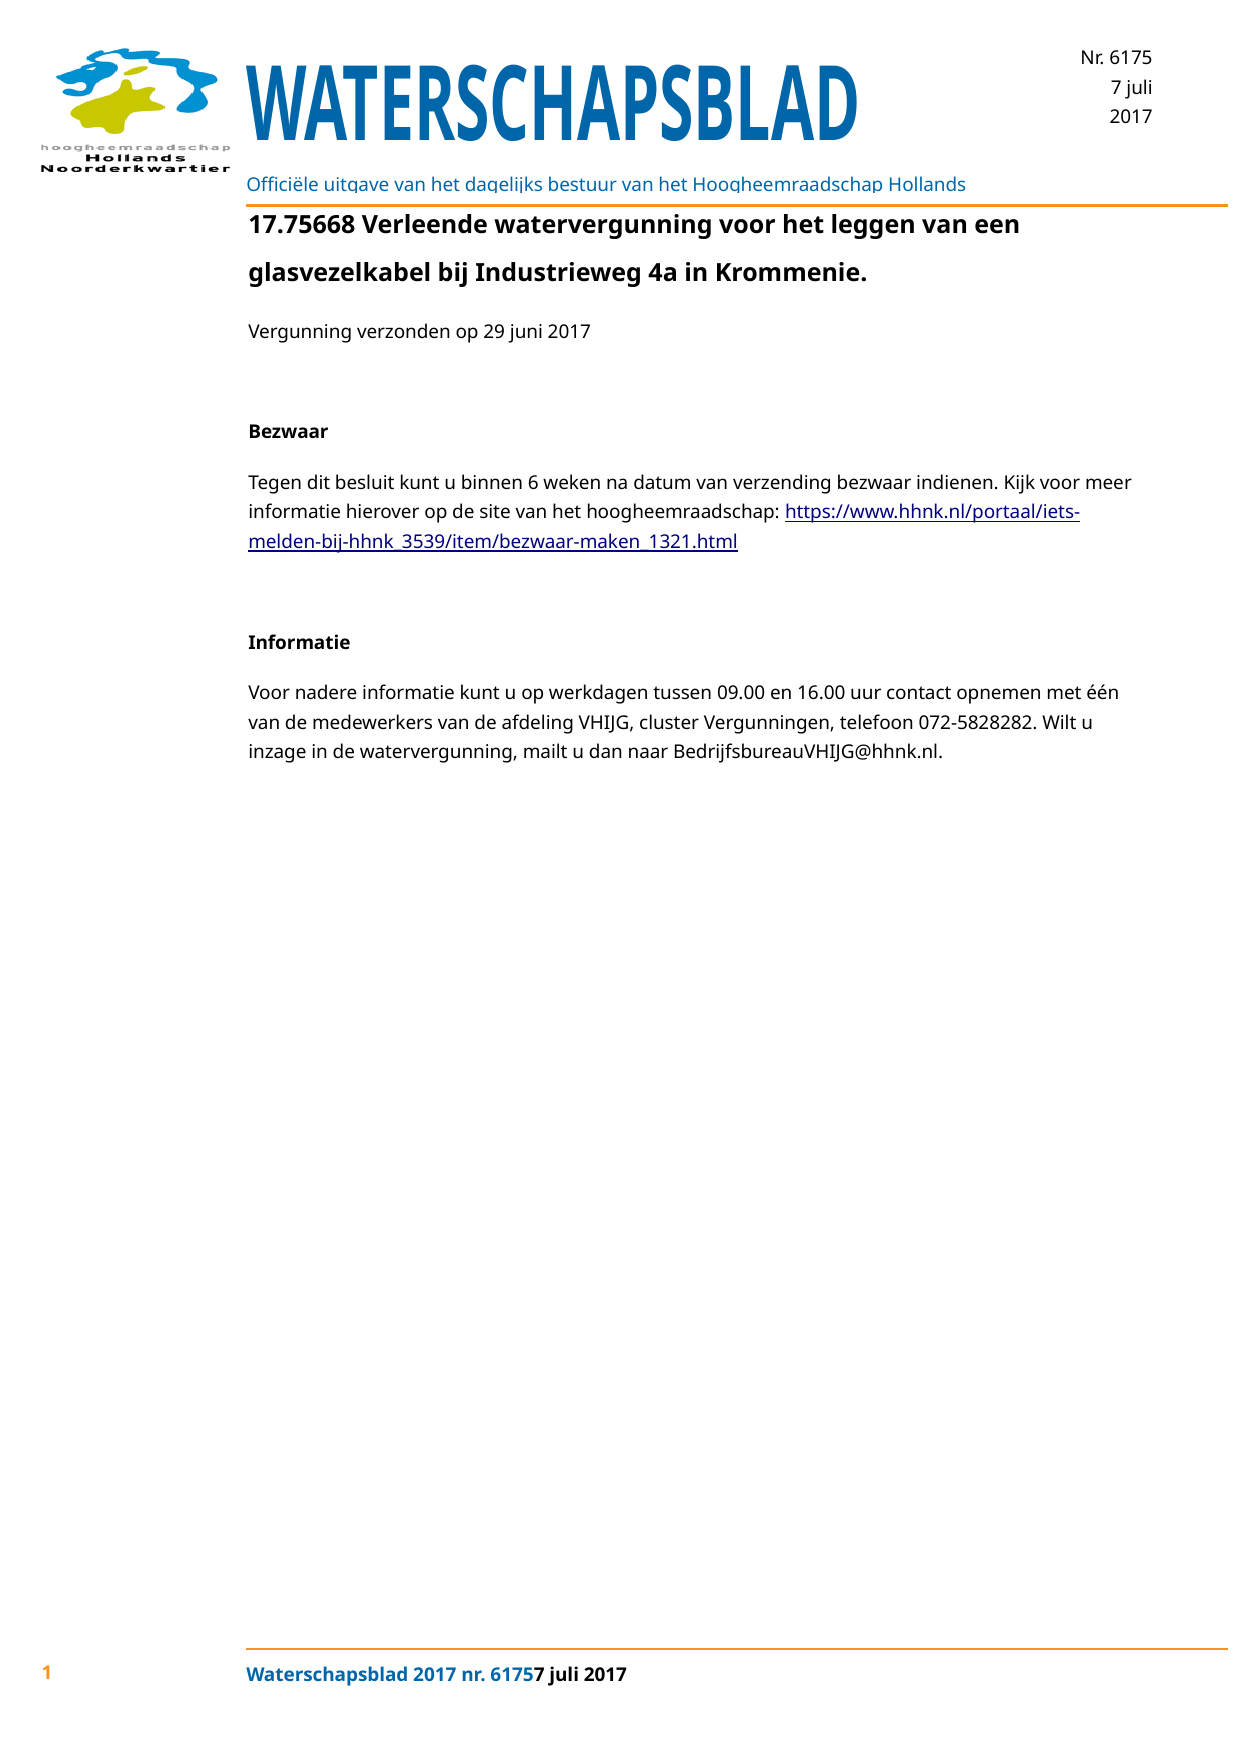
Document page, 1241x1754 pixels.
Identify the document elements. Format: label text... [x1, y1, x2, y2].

text Voor nadere informatie kunt u op werkdagen tussen 09.00 en 16.00 uur contact opnemen met één van de medewerkers van de afdeling VHIJG, cluster Vergunningen, telefoon 072-5828282. Wilt u inzage in de watervergunning, mailt u dan naar BedrijfsbureauVHIJG@hhnk.nl. [248, 679, 1152, 764]
picture [41, 47, 231, 172]
text Tegen dit besluit kunt u binnen 6 weken na datum van verzending bezwaar indienen. Kijk voor meer informatie hierover op de site van het hoogheemraadschap: https://www.hhnk.nl/portaal/iets-melden-bij-hhnk_3539/item/bezwaar-maken_1321.html [248, 469, 1152, 554]
text 17.75668 Verleende watervergunning voor het leggen van een glasvezelkabel bij Industrieweg 4a in Krommenie. [248, 207, 1152, 288]
text Bezwaar [248, 419, 1152, 444]
text Vergunning verzonden op 29 juni 2017 [248, 318, 1152, 344]
text Informatie [248, 629, 1152, 655]
